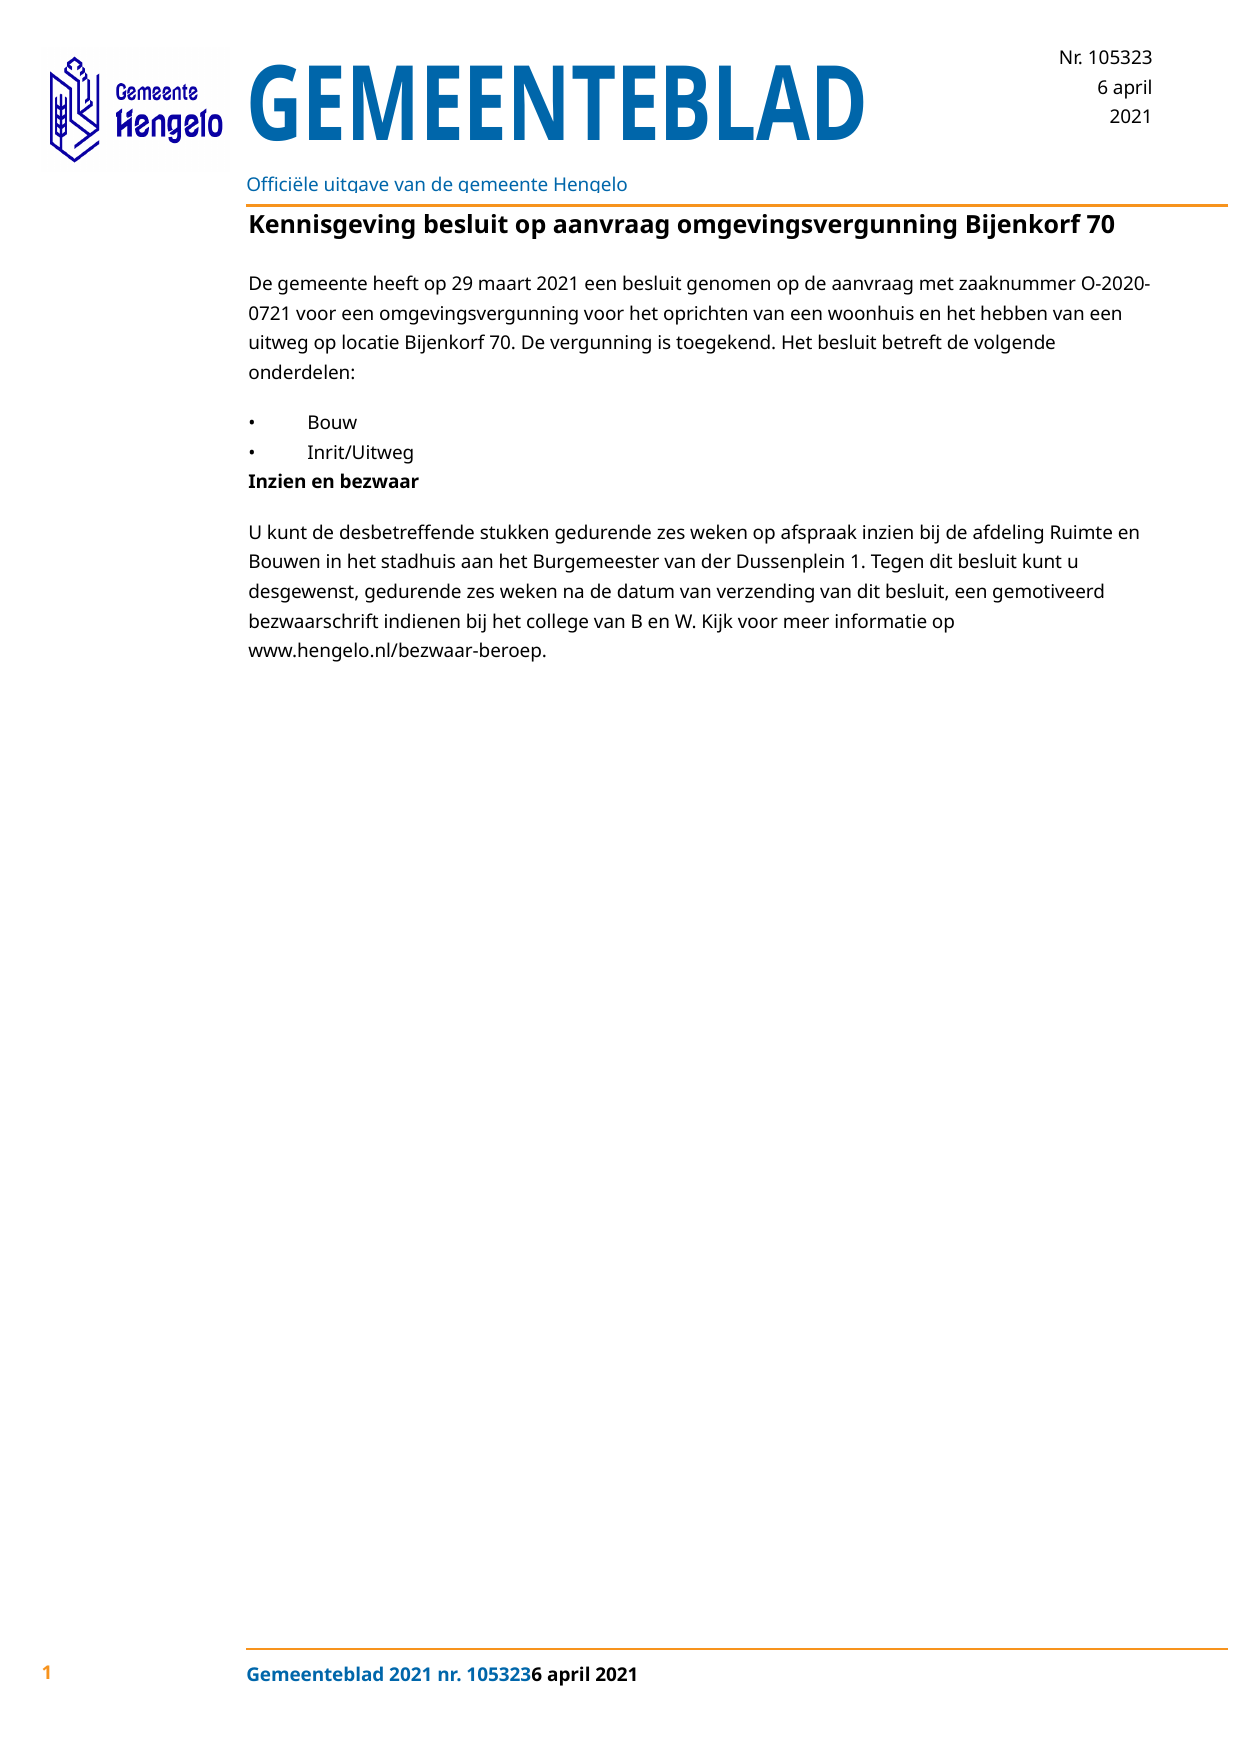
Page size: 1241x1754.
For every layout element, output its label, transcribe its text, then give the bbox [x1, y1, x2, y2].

text Inzien en bezwaar [248, 469, 1152, 494]
list Inrit/Uitweg [248, 439, 1152, 465]
list Bouw [248, 409, 1152, 435]
text De gemeente heeft op 29 maart 2021 een besluit genomen op de aanvraag met zaaknummer O-2020-0721 voor een omgevingsvergunning voor het oprichten van een woonhuis en het hebben van een uitweg op locatie Bijenkorf 70. De vergunning is toegekend. Het besluit betreft de volgende onderdelen: [248, 270, 1152, 385]
picture [41, 47, 231, 172]
text Kennisgeving besluit op aanvraag omgevingsvergunning Bijenkorf 70 [248, 207, 1152, 241]
text U kunt de desbetreffende stukken gedurende zes weken op afspraak inzien bij de afdeling Ruimte en Bouwen in het stadhuis aan het Burgemeester van der Dussenplein 1. Tegen dit besluit kunt u desgewenst, gedurende zes weken na de datum van verzending van dit besluit, een gemotiveerd bezwaarschrift indienen bij het college van B en W. Kijk voor meer informatie op www.hengelo.nl/bezwaar-beroep. [248, 519, 1152, 663]
